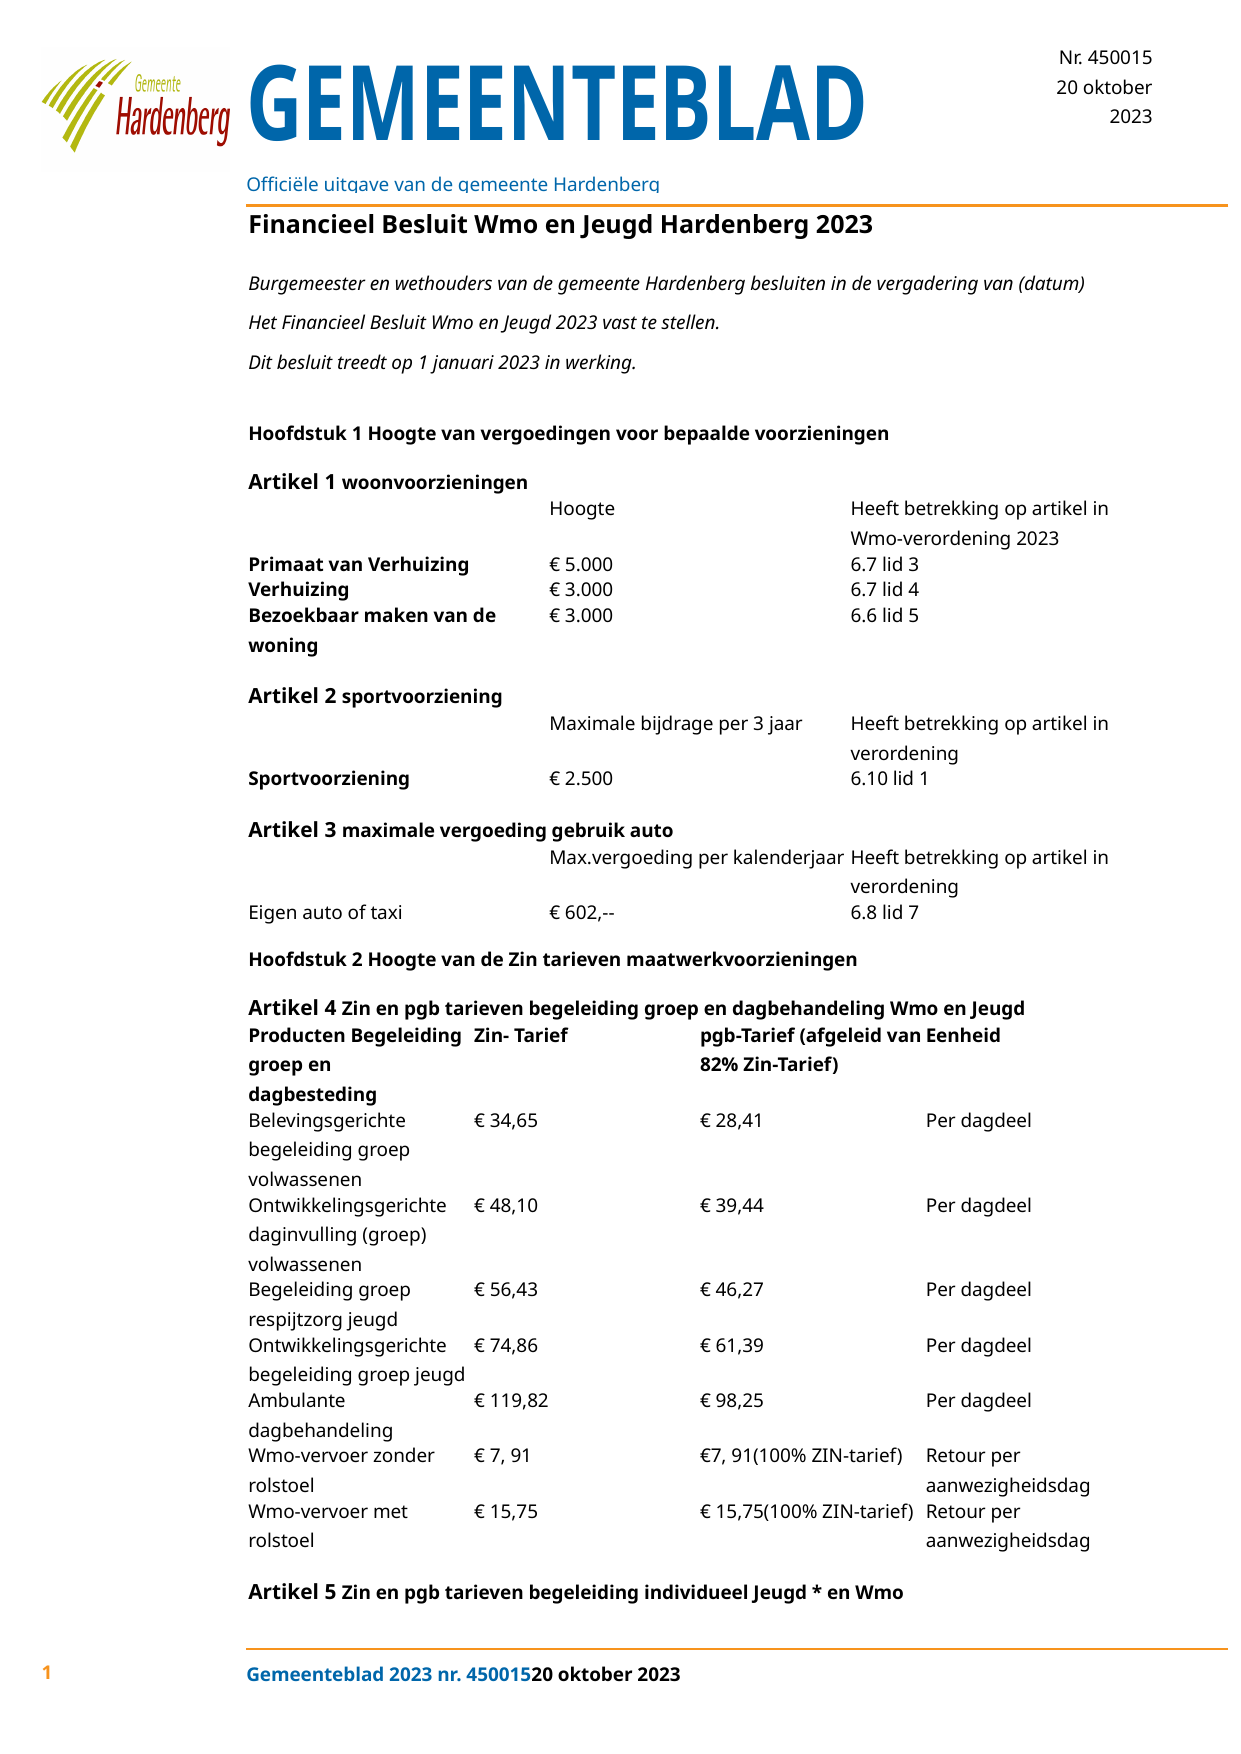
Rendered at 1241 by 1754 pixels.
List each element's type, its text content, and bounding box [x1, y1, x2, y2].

table_header Heeft betrekking op artikel in verordening [850, 710, 1152, 766]
table_header Eenheid [926, 1022, 1152, 1107]
table_header Hoogte [549, 496, 850, 551]
table_cell € 98,25 [700, 1387, 926, 1443]
table_cell Eigen auto of taxi [248, 899, 549, 925]
table_cell Wmo-vervoer met rolstoel [248, 1498, 474, 1553]
table_cell Primaat van Verhuizing [248, 551, 549, 577]
table_header pgb-Tarief (afgeleid van 82% Zin-Tarief) [700, 1022, 926, 1107]
text Het Financieel Besluit Wmo en Jeugd 2023 vast te stellen. [248, 309, 1152, 335]
text Artikel 2 sportvoorziening [248, 682, 1152, 710]
table_cell Per dagdeel [926, 1192, 1152, 1277]
table_cell Per dagdeel [926, 1277, 1152, 1332]
table_header [248, 496, 549, 551]
table_cell € 7, 91 [474, 1443, 700, 1498]
table_header Producten Begeleiding groep en dagbesteding [248, 1022, 474, 1107]
table_cell € 28,41 [700, 1107, 926, 1192]
table_cell Retour per aanwezigheidsdag [926, 1498, 1152, 1553]
text Burgemeester en wethouders van de gemeente Hardenberg besluiten in de vergadering van (datum) [248, 270, 1152, 296]
table_header [248, 710, 549, 766]
table_cell Ambulante dagbehandeling [248, 1387, 474, 1443]
text Financieel Besluit Wmo en Jeugd Hardenberg 2023 [248, 207, 1152, 241]
text Dit besluit treedt op 1 januari 2023 in werking. [248, 349, 1152, 374]
table_cell € 39,44 [700, 1192, 926, 1277]
table_cell € 3.000 [549, 577, 850, 602]
table_cell € 5.000 [549, 551, 850, 577]
table_cell 6.10 lid 1 [850, 766, 1152, 791]
table_header Maximale bijdrage per 3 jaar [549, 710, 850, 766]
table_header Heeft betrekking op artikel in verordening [850, 844, 1152, 899]
table_cell Ontwikkelingsgerichte daginvulling (groep) volwassenen [248, 1192, 474, 1277]
table_cell € 3.000 [549, 602, 850, 658]
table_cell € 602,-- [549, 899, 850, 925]
text Hoofdstuk 2 Hoogte van de Zin tarieven maatwerkvoorzieningen [248, 944, 1152, 973]
table_cell Retour per aanwezigheidsdag [926, 1443, 1152, 1498]
table_cell Belevingsgerichte begeleiding groep volwassenen [248, 1107, 474, 1192]
table_cell 6.8 lid 7 [850, 899, 1152, 925]
table_cell € 46,27 [700, 1277, 926, 1332]
table_cell Per dagdeel [926, 1387, 1152, 1443]
table_cell Sportvoorziening [248, 766, 549, 791]
table_header [248, 844, 549, 899]
table_header Zin- Tarief [474, 1022, 700, 1107]
table_cell € 34,65 [474, 1107, 700, 1192]
table_cell € 15,75 [474, 1498, 700, 1553]
table_cell € 119,82 [474, 1387, 700, 1443]
table_cell € 56,43 [474, 1277, 700, 1332]
table_cell € 48,10 [474, 1192, 700, 1277]
table_cell Begeleiding groep respijtzorg jeugd [248, 1277, 474, 1332]
text Artikel 5 Zin en pgb tarieven begeleiding individueel Jeugd * en Wmo [248, 1577, 1152, 1606]
table_cell Per dagdeel [926, 1332, 1152, 1387]
picture [41, 47, 231, 172]
table_cell € 2.500 [549, 766, 850, 791]
text Artikel 3 maximale vergoeding gebruik auto [248, 815, 1152, 844]
table_header Max.vergoeding per kalenderjaar [549, 844, 850, 899]
table_cell € 74,86 [474, 1332, 700, 1387]
table_cell Per dagdeel [926, 1107, 1152, 1192]
table_header Heeft betrekking op artikel in Wmo-verordening 2023 [850, 496, 1152, 551]
table_cell Ontwikkelingsgerichte begeleiding groep jeugd [248, 1332, 474, 1387]
table_cell Verhuizing [248, 577, 549, 602]
table_cell Bezoekbaar maken van de woning [248, 602, 549, 658]
table_cell 6.7 lid 3 [850, 551, 1152, 577]
table_cell € 61,39 [700, 1332, 926, 1387]
text Hoofdstuk 1 Hoogte van vergoedingen voor bepaalde voorzieningen [248, 418, 1152, 446]
table_cell € 15,75(100% ZIN-tarief) [700, 1498, 926, 1553]
text Artikel 1 woonvoorzieningen [248, 467, 1152, 495]
table_cell Wmo-vervoer zonder rolstoel [248, 1443, 474, 1498]
table_cell 6.7 lid 4 [850, 577, 1152, 602]
table_cell €7, 91(100% ZIN-tarief) [700, 1443, 926, 1498]
text Artikel 4 Zin en pgb tarieven begeleiding groep en dagbehandeling Wmo en Jeugd [248, 993, 1152, 1022]
table_cell 6.6 lid 5 [850, 602, 1152, 658]
